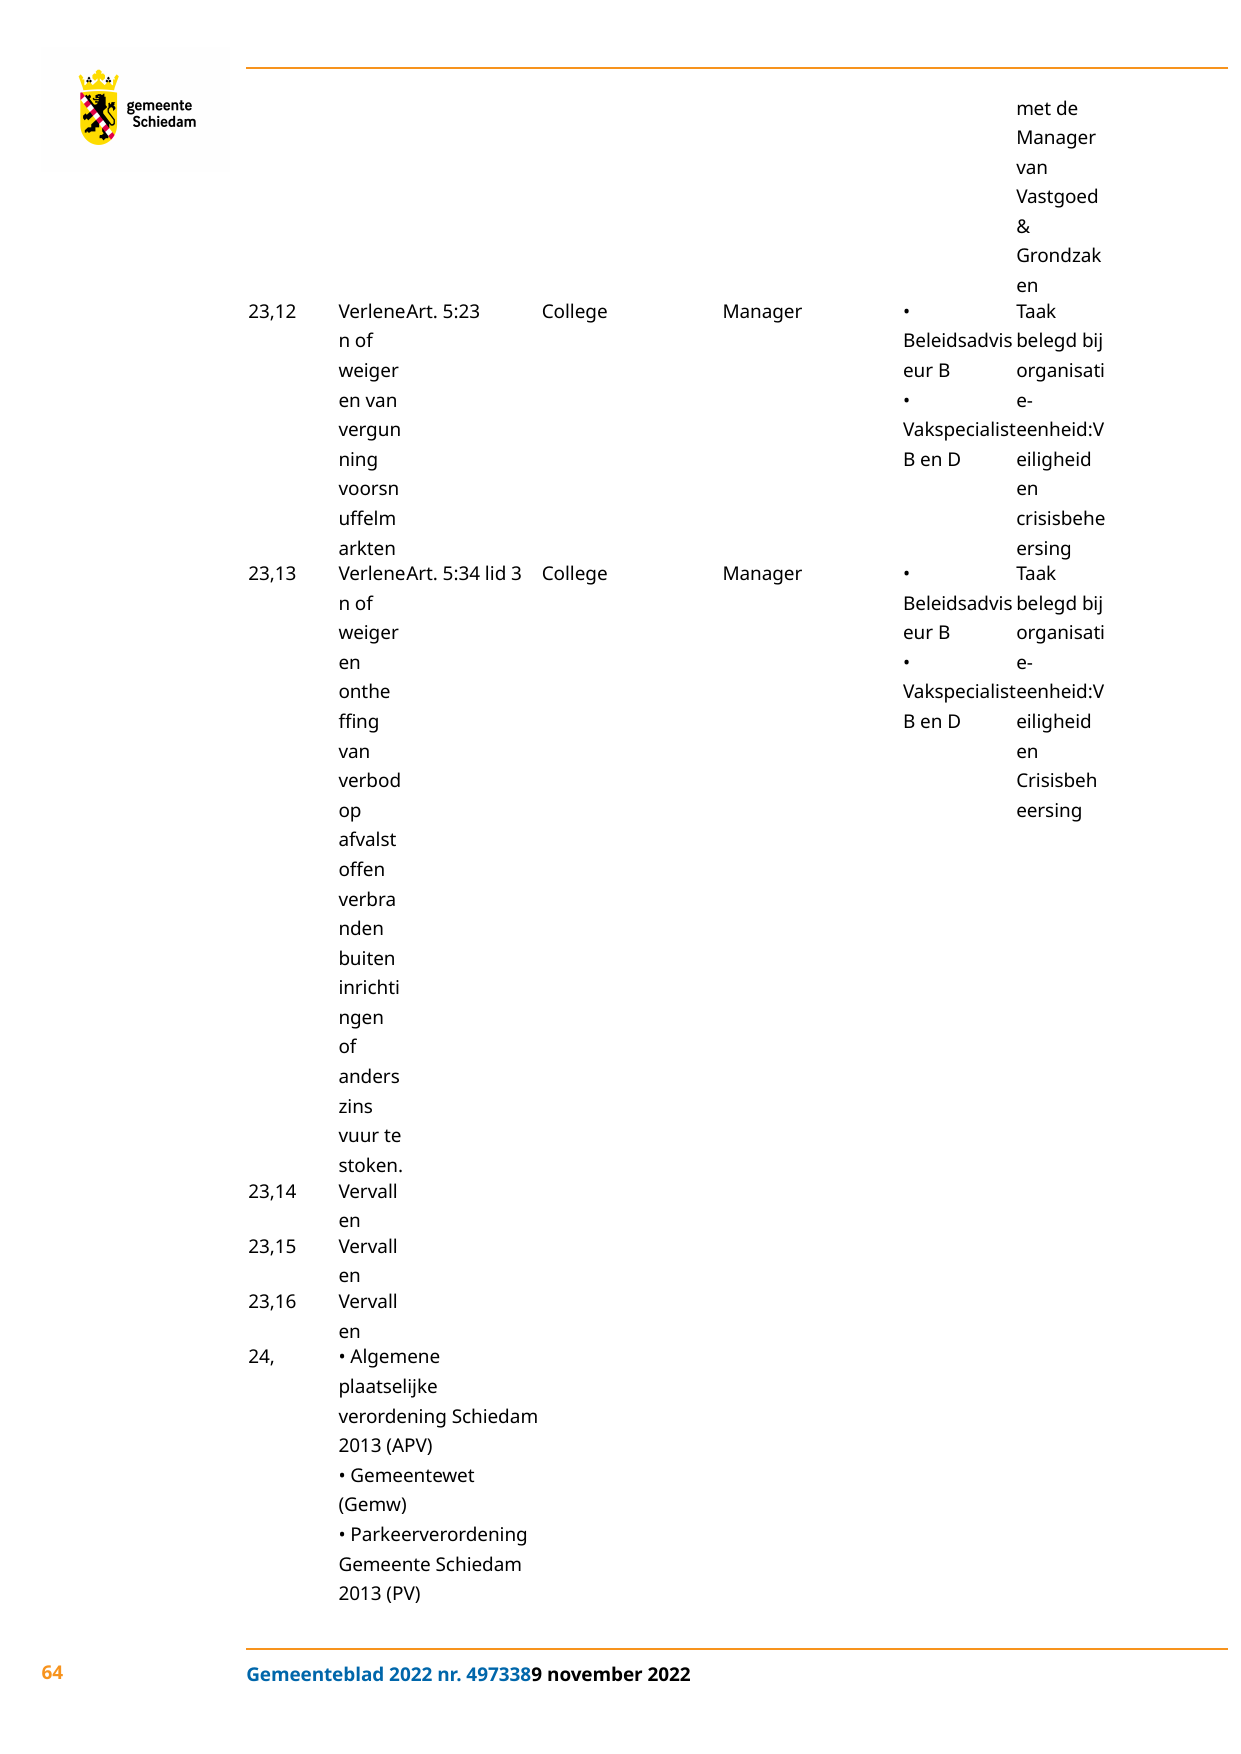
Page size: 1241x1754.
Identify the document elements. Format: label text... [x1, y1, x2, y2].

table_cell [1129, 95, 1152, 298]
table_cell [1106, 1344, 1129, 1606]
table_cell 23,13 [248, 560, 338, 1178]
table_cell [1016, 1289, 1106, 1344]
table_cell [1129, 560, 1152, 1178]
table_cell [542, 1178, 722, 1233]
table_cell [1106, 1233, 1129, 1288]
table_cell 23,14 [248, 1178, 338, 1233]
table_cell met de Manager van Vastgoed & Grondzaken [1016, 95, 1106, 298]
table_cell • Algemene plaatselijke verordening Schiedam 2013 (APV) • Gemeentewet (Gemw) • Parkeerverordening Gemeente Schiedam 2013 (PV) [338, 1344, 542, 1606]
table_cell [722, 1178, 903, 1233]
table_cell Vervallen [338, 1289, 406, 1344]
table_cell [406, 1178, 542, 1233]
table_cell [722, 95, 903, 298]
table_cell [542, 1289, 722, 1344]
table_cell [1129, 1178, 1152, 1233]
table_cell [1106, 560, 1129, 1178]
table_cell [1016, 1233, 1106, 1288]
table_cell [406, 1289, 542, 1344]
table_cell [768, 1344, 903, 1606]
table_cell [542, 1233, 722, 1288]
table_cell • Beleidsadviseur B • Vakspecialist B en D [903, 298, 1016, 560]
table_cell [406, 95, 542, 298]
table_cell 24, [248, 1344, 338, 1606]
table_cell 23,12 [248, 298, 338, 560]
table_cell [1016, 1178, 1106, 1233]
table_cell Taak belegd bij organisatie-eenheid:Veiligheid en crisisbeheersing [1016, 298, 1106, 560]
table_cell [542, 1344, 767, 1606]
table_cell [1129, 1233, 1152, 1288]
table_cell Art. 5:34 lid 3 [406, 560, 542, 1178]
table_cell [1106, 1178, 1129, 1233]
table_cell [338, 95, 406, 298]
table_cell [903, 1233, 1016, 1288]
table_cell [1016, 1344, 1106, 1606]
table_cell [542, 95, 722, 298]
table_cell [1106, 298, 1129, 560]
table_cell Art. 5:23 [406, 298, 542, 560]
table_cell College [542, 298, 722, 560]
table_cell Vervallen [338, 1233, 406, 1288]
table_cell 23,15 [248, 1233, 338, 1288]
table_cell [903, 1289, 1016, 1344]
table_cell [1129, 1344, 1152, 1606]
table_cell • Beleidsadviseur B • Vakspecialist B en D [903, 560, 1016, 1178]
table_cell [1129, 298, 1152, 560]
table_cell [722, 1233, 903, 1288]
table_cell [903, 1178, 1016, 1233]
table_cell [903, 95, 1016, 298]
table_cell Verlenen of weigeren ontheffing van verbod op afvalstoffen verbranden buiten inrichtingen of anderszins vuur te stoken. [338, 560, 406, 1178]
table_cell Taak belegd bij organisatie-eenheid:Veiligheid en Crisisbeheersing [1016, 560, 1106, 1178]
table_cell Manager [722, 560, 903, 1178]
table_cell College [542, 560, 722, 1178]
table_cell Verlenen of weigeren van vergunning voorsnuffelmarkten [338, 298, 406, 560]
table_cell [248, 95, 338, 298]
table_cell [1106, 1289, 1129, 1344]
table_cell [722, 1289, 903, 1344]
table_cell [406, 1233, 542, 1288]
table_cell [1129, 1289, 1152, 1344]
table_cell Manager [722, 298, 903, 560]
table_cell Vervallen [338, 1178, 406, 1233]
picture [41, 47, 231, 172]
table_cell 23,16 [248, 1289, 338, 1344]
table_cell [903, 1344, 1016, 1606]
table_cell [1106, 95, 1129, 298]
